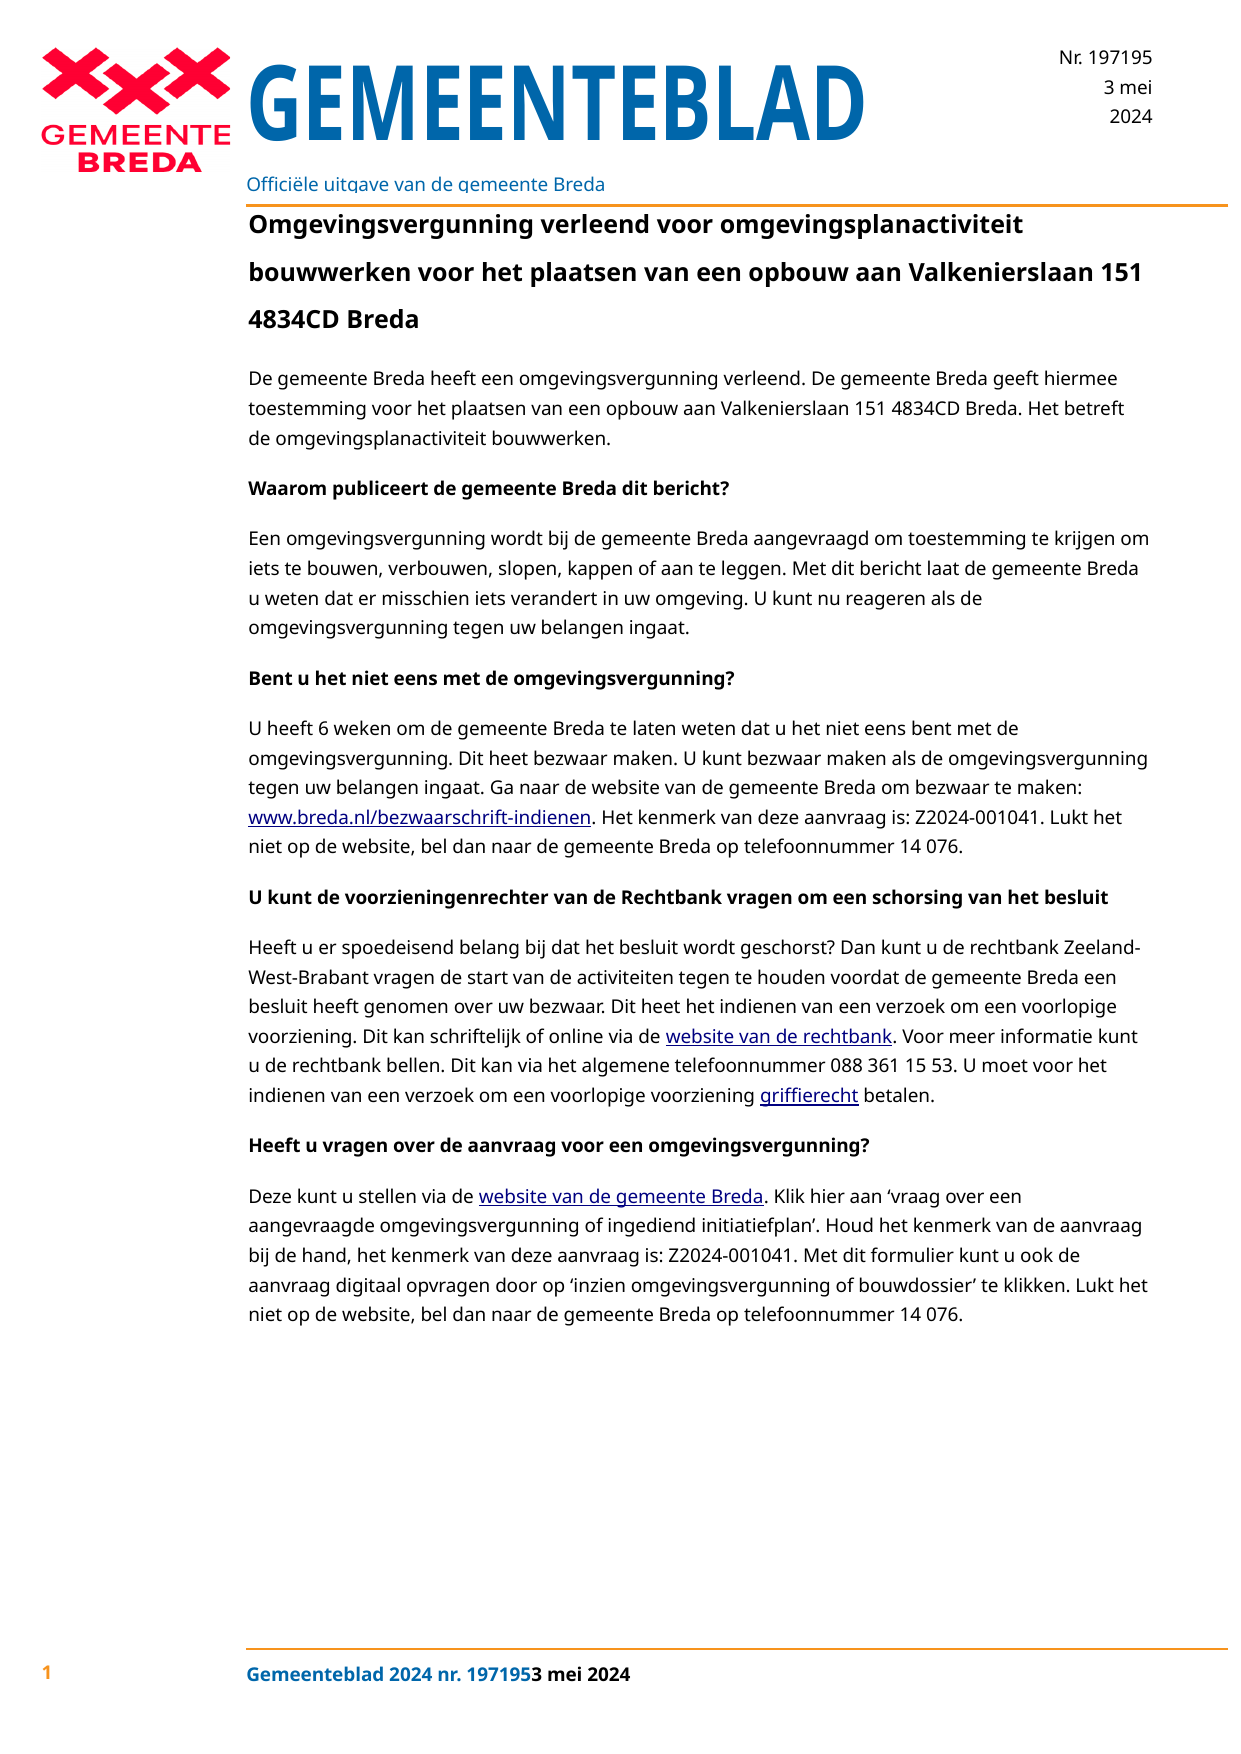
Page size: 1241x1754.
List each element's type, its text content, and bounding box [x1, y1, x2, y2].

text U kunt de voorzieningenrechter van de Rechtbank vragen om een schorsing van het besluit [248, 884, 1152, 909]
text U heeft 6 weken om de gemeente Breda te laten weten dat u het niet eens bent met de omgevingsvergunning. Dit heet bezwaar maken. U kunt bezwaar maken als de omgevingsvergunning tegen uw belangen ingaat. Ga naar de website van de gemeente Breda om bezwaar te maken: www.breda.nl/bezwaarschrift-indienen. Het kenmerk van deze aanvraag is: Z2024-001041. Lukt het niet op de website, bel dan naar de gemeente Breda op telefoonnummer 14 076. [248, 715, 1152, 859]
text Een omgevingsvergunning wordt bij de gemeente Breda aangevraagd om toestemming te krijgen om iets te bouwen, verbouwen, slopen, kappen of aan te leggen. Met dit bericht laat de gemeente Breda u weten dat er misschien iets verandert in uw omgeving. U kunt nu reageren als de omgevingsvergunning tegen uw belangen ingaat. [248, 526, 1152, 640]
text Heeft u vragen over de aanvraag voor een omgevingsvergunning? [248, 1133, 1152, 1158]
text Omgevingsvergunning verleend voor omgevingsplanactiviteit bouwwerken voor het plaatsen van een opbouw aan Valkenierslaan 151 4834CD Breda [248, 207, 1152, 336]
text Heeft u er spoedeisend belang bij dat het besluit wordt geschorst? Dan kunt u de rechtbank Zeeland-West-Brabant vragen de start van de activiteiten tegen te houden voordat de gemeente Breda een besluit heeft genomen over uw bezwaar. Dit heet het indienen van een verzoek om een voorlopige voorziening. Dit kan schriftelijk of online via de website van de rechtbank. Voor meer informatie kunt u de rechtbank bellen. Dit kan via het algemene telefoonnummer 088 361 15 53. U moet voor het indienen van een verzoek om een voorlopige voorziening griffierecht betalen. [248, 934, 1152, 1108]
text Deze kunt u stellen via de website van de gemeente Breda. Klik hier aan ‘vraag over een aangevraagde omgevingsvergunning of ingediend initiatiefplan’. Houd het kenmerk van de aanvraag bij de hand, het kenmerk van deze aanvraag is: Z2024-001041. Met dit formulier kunt u ook de aanvraag digitaal opvragen door op ‘inzien omgevingsvergunning of bouwdossier’ te klikken. Lukt het niet op de website, bel dan naar de gemeente Breda op telefoonnummer 14 076. [248, 1183, 1152, 1327]
text Bent u het niet eens met de omgevingsvergunning? [248, 665, 1152, 690]
picture [41, 47, 231, 172]
text Waarom publiceert de gemeente Breda dit bericht? [248, 475, 1152, 501]
text De gemeente Breda heeft een omgevingsvergunning verleend. De gemeente Breda geeft hiermee toestemming voor het plaatsen van een opbouw aan Valkenierslaan 151 4834CD Breda. Het betreft de omgevingsplanactiviteit bouwwerken. [248, 366, 1152, 450]
